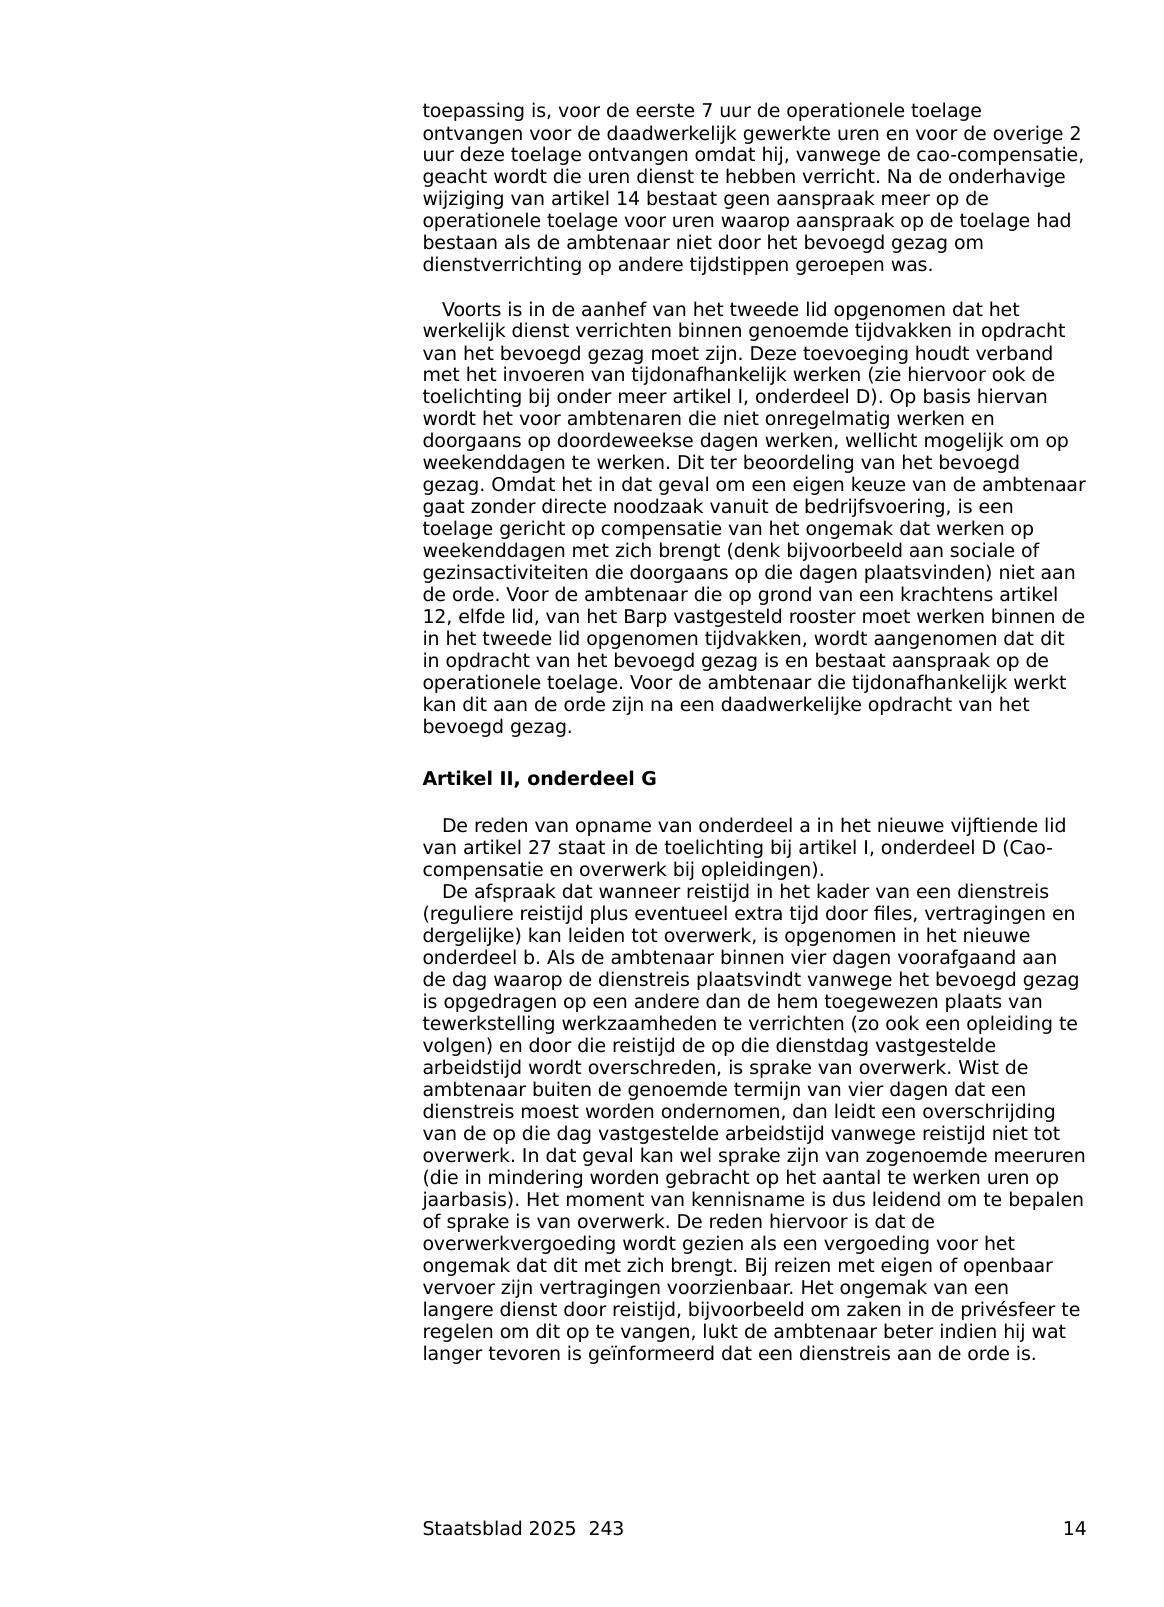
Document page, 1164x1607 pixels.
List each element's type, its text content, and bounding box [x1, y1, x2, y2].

text Voorts is in de aanhef van het tweede lid opgenomen dat het werkelijk dienst verrichten binnen genoemde tijdvakken in opdracht van het bevoegd gezag moet zijn. Deze toevoeging houdt verband met het invoeren van tijdonafhankelijk werken (zie hiervoor ook de toelichting bij onder meer artikel I, onderdeel D). Op basis hiervan wordt het voor ambtenaren die niet onregelmatig werken en doorgaans op doordeweekse dagen werken, wellicht mogelijk om op weekenddagen te werken. Dit ter beoordeling van het bevoegd gezag. Omdat het in dat geval om een eigen keuze van de ambtenaar gaat zonder directe noodzaak vanuit de bedrijfsvoering, is een toelage gericht op compensatie van het ongemak dat werken op weekenddagen met zich brengt (denk bijvoorbeeld aan sociale of gezinsactiviteiten die doorgaans op die dagen plaatsvinden) niet aan de orde. Voor de ambtenaar die op grond van een krachtens artikel 12, elfde lid, van het Barp vastgesteld rooster moet werken binnen de in het tweede lid opgenomen tijdvakken, wordt aangenomen dat dit in opdracht van het bevoegd gezag is en bestaat aanspraak op de operationele toelage. Voor de ambtenaar die tijdonafhankelijk werkt kan dit aan de orde zijn na een daadwerkelijke opdracht van het bevoegd gezag. [422, 298, 1087, 738]
subtitle Artikel II, onderdeel G [422, 768, 1087, 790]
text De afspraak dat wanneer reistijd in het kader van een dienstreis (reguliere reistijd plus eventueel extra tijd door files, vertragingen en dergelijke) kan leiden tot overwerk, is opgenomen in het nieuwe onderdeel b. Als de ambtenaar binnen vier dagen voorafgaand aan de dag waarop de dienstreis plaatsvindt vanwege het bevoegd gezag is opgedragen op een andere dan de hem toegewezen plaats van tewerkstelling werkzaamheden te verrichten (zo ook een opleiding te volgen) en door die reistijd de op die dienstdag vastgestelde arbeidstijd wordt overschreden, is sprake van overwerk. Wist de ambtenaar buiten de genoemde termijn van vier dagen dat een dienstreis moest worden ondernomen, dan leidt een overschrijding van de op die dag vastgestelde arbeidstijd vanwege reistijd niet tot overwerk. In dat geval kan wel sprake zijn van zogenoemde meeruren (die in mindering worden gebracht op het aantal te werken uren op jaarbasis). Het moment van kennisname is dus leidend om te bepalen of sprake is van overwerk. De reden hiervoor is dat de overwerkvergoeding wordt gezien als een vergoeding voor het ongemak dat dit met zich brengt. Bij reizen met eigen of openbaar vervoer zijn vertragingen voorzienbaar. Het ongemak van een langere dienst door reistijd, bijvoorbeeld om zaken in de privésfeer te regelen om dit op te vangen, lukt de ambtenaar beter indien hij wat langer tevoren is geïnformeerd dat een dienstreis aan de orde is. [422, 881, 1087, 1364]
text toepassing is, voor de eerste 7 uur de operationele toelage ontvangen voor de daadwerkelijk gewerkte uren en voor de overige 2 uur deze toelage ontvangen omdat hij, vanwege de cao-compensatie, geacht wordt die uren dienst te hebben verricht. Na de onderhavige wijziging van artikel 14 bestaat geen aanspraak meer op de operationele toelage voor uren waarop aanspraak op de toelage had bestaan als de ambtenaar niet door het bevoegd gezag om dienstverrichting op andere tijdstippen geroepen was. [422, 100, 1087, 276]
text De reden van opname van onderdeel a in het nieuwe vijftiende lid van artikel 27 staat in de toelichting bij artikel I, onderdeel D (Cao-compensatie en overwerk bij opleidingen). [422, 815, 1087, 881]
